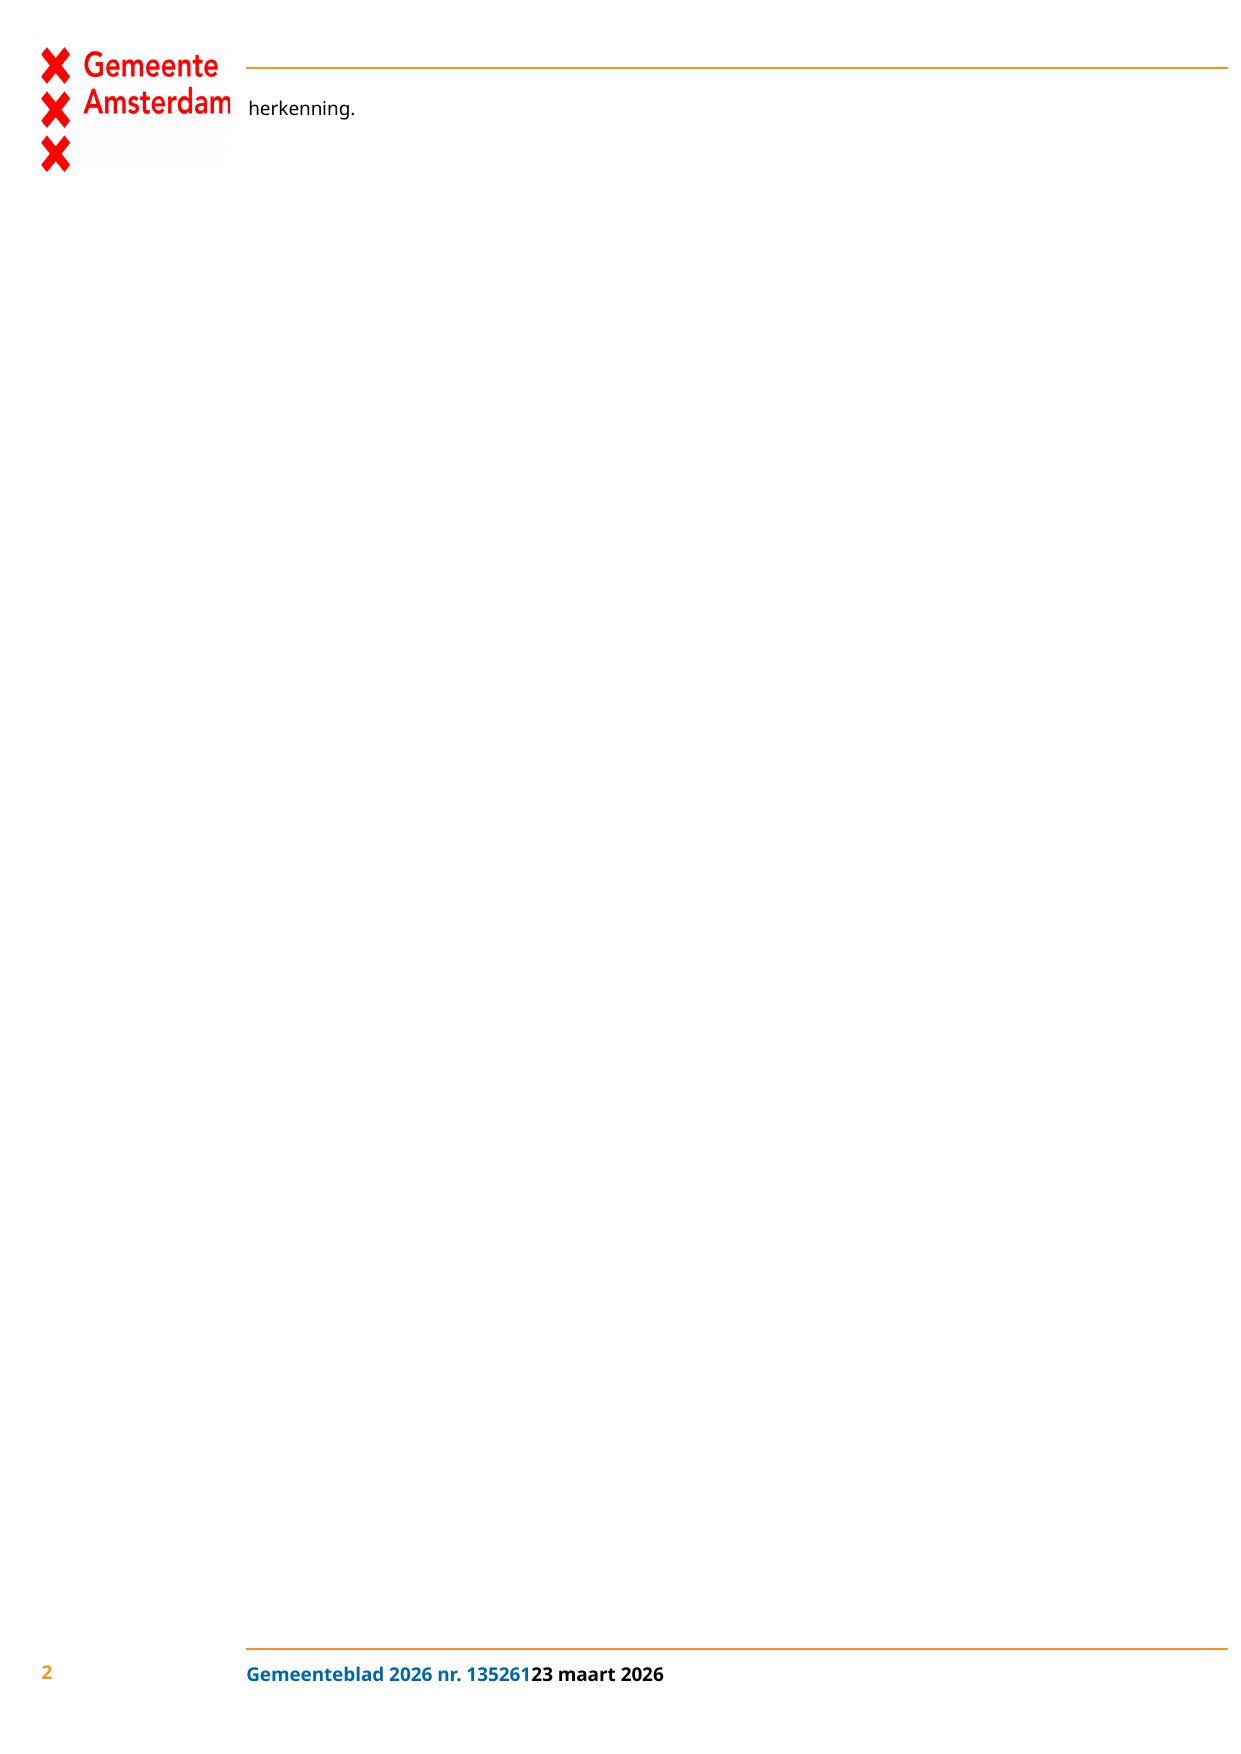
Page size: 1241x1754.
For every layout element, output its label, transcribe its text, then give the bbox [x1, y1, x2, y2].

text herkenning. [248, 95, 1152, 121]
picture [41, 47, 231, 172]
